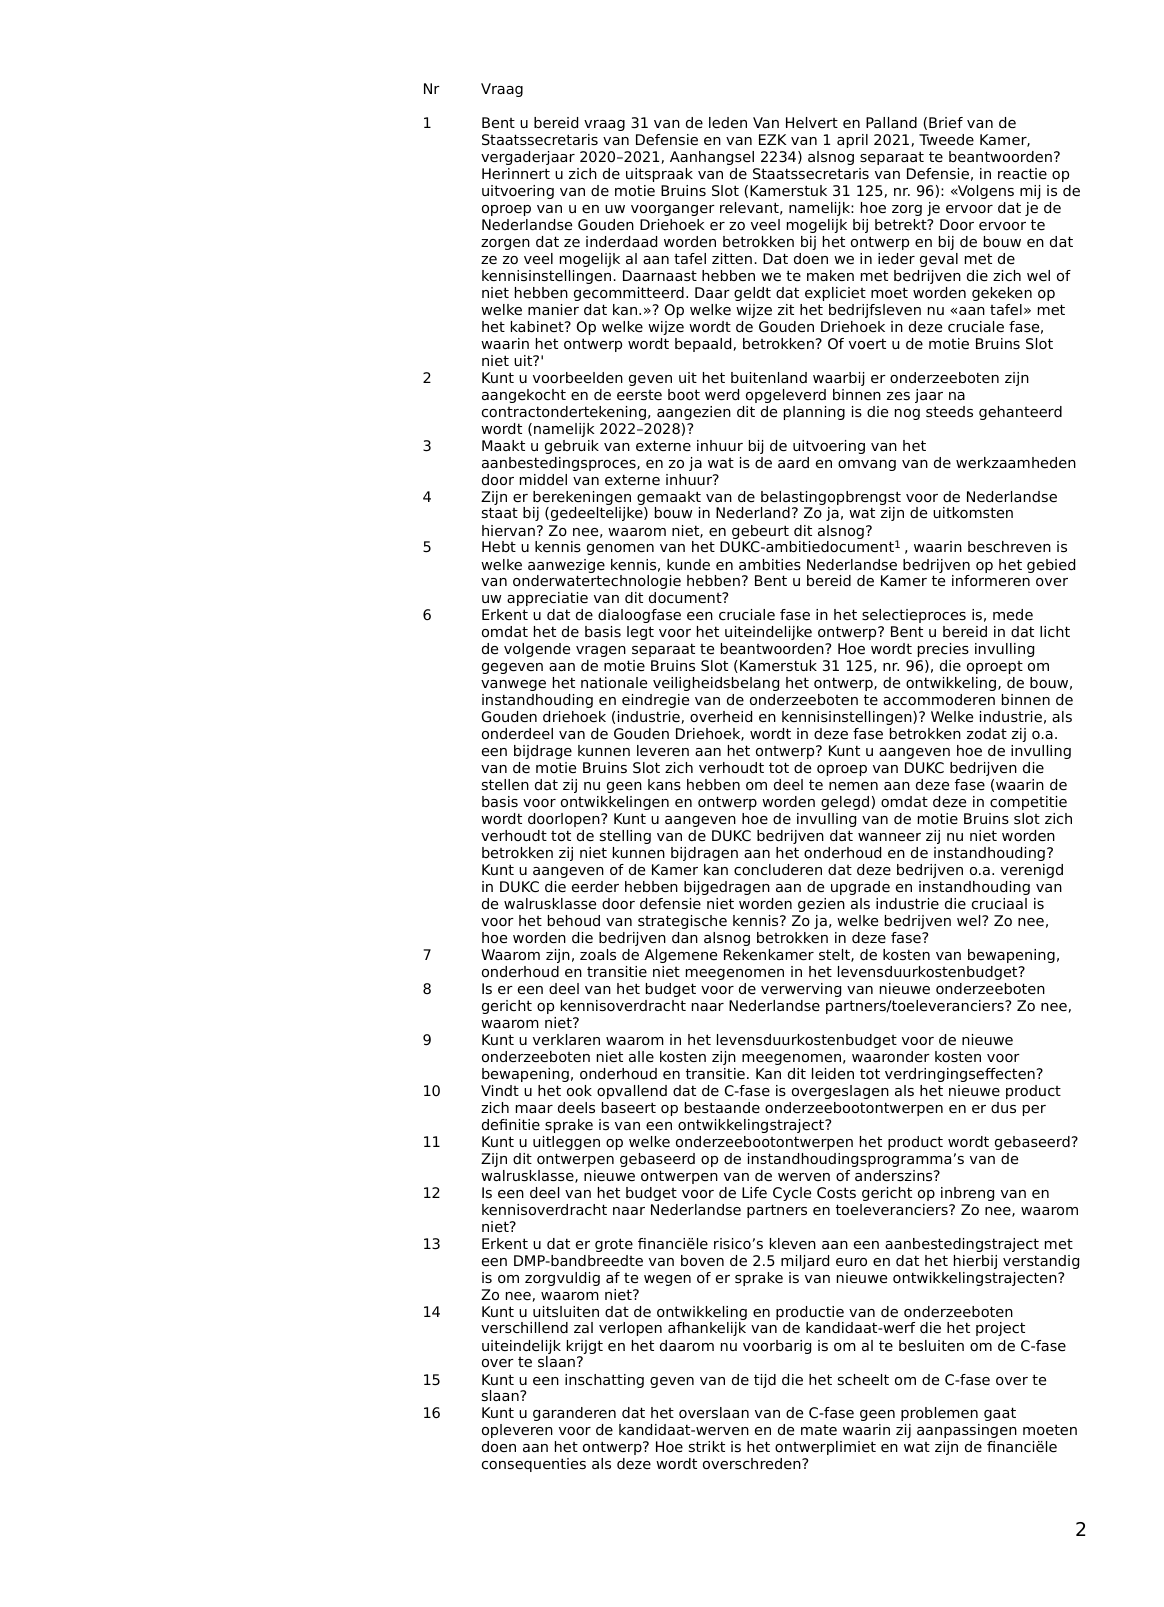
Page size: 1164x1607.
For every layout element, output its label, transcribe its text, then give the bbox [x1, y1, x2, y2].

table_cell Erkent u dat de dialoogfase een cruciale fase in het selectieproces is, mede omdat het de basis legt voor het uiteindelijke ontwerp? Bent u bereid in dat licht de volgende vragen separaat te beantwoorden? Hoe wordt precies invulling gegeven aan de motie Bruins Slot (Kamerstuk 31 125, nr. 96), die oproept om vanwege het nationale veiligheidsbelang het ontwerp, de ontwikkeling, de bouw, instandhouding en eindregie van de onderzeeboten te accommoderen binnen de Gouden driehoek (industrie, overheid en kennisinstellingen)? Welke industrie, als onderdeel van de Gouden Driehoek, wordt in deze fase betrokken zodat zij o.a. een bijdrage kunnen leveren aan het ontwerp? Kunt u aangeven hoe de invulling van de motie Bruins Slot zich verhoudt tot de oproep van DUKC bedrijven die stellen dat zij nu geen kans hebben om deel te nemen aan deze fase (waarin de basis voor ontwikkelingen en ontwerp worden gelegd) omdat deze in competitie wordt doorlopen? Kunt u aangeven hoe de invulling van de motie Bruins slot zich verhoudt tot de stelling van de DUKC bedrijven dat wanneer zij nu niet worden betrokken zij niet kunnen bijdragen aan het onderhoud en de instandhouding? Kunt u aangeven of de Kamer kan concluderen dat deze bedrijven o.a. verenigd in DUKC die eerder hebben bijgedragen aan de upgrade en instandhouding van de walrusklasse door defensie niet worden gezien als industrie die cruciaal is voor het behoud van strategische kennis? Zo ja, welke bedrijven wel? Zo nee, hoe worden die bedrijven dan alsnog betrokken in deze fase? [475, 607, 1087, 947]
table_cell 8 [422, 981, 475, 1032]
table_cell Zijn er berekeningen gemaakt van de belastingopbrengst voor de Nederlandse staat bij (gedeeltelijke) bouw in Nederland? Zo ja, wat zijn de uitkomsten hiervan? Zo nee, waarom niet, en gebeurt dit alsnog? [475, 489, 1087, 539]
table_cell 5 [422, 539, 475, 607]
table_cell Maakt u gebruik van externe inhuur bij de uitvoering van het aanbestedingsproces, en zo ja wat is de aard en omvang van de werkzaamheden door middel van externe inhuur? [475, 438, 1087, 488]
table_cell Kunt u uitleggen op welke onderzeebootontwerpen het product wordt gebaseerd? Zijn dit ontwerpen gebaseerd op de instandhoudingsprogramma’s van de walrusklasse, nieuwe ontwerpen van de werven of anderszins? [475, 1134, 1087, 1184]
table_cell 2 [422, 370, 475, 437]
table_cell 3 [422, 438, 475, 488]
table_header Vraag [475, 81, 1087, 98]
table_cell 16 [422, 1405, 475, 1473]
table_cell 11 [422, 1134, 475, 1184]
table_cell 6 [422, 607, 475, 947]
table_cell 12 [422, 1185, 475, 1236]
table_cell [422, 98, 475, 115]
table_cell Bent u bereid vraag 31 van de leden Van Helvert en Palland (Brief van de Staatssecretaris van Defensie en van EZK van 1 april 2021, Tweede Kamer, vergaderjaar 2020–2021, Aanhangsel 2234) alsnog separaat te beantwoorden? Herinnert u zich de uitspraak van de Staatssecretaris van Defensie, in reactie op uitvoering van de motie Bruins Slot (Kamerstuk 31 125, nr. 96): «Volgens mij is de oproep van u en uw voorganger relevant, namelijk: hoe zorg je ervoor dat je de Nederlandse Gouden Driehoek er zo veel mogelijk bij betrekt? Door ervoor te zorgen dat ze inderdaad worden betrokken bij het ontwerp en bij de bouw en dat ze zo veel mogelijk al aan tafel zitten. Dat doen we in ieder geval met de kennisinstellingen. Daarnaast hebben we te maken met bedrijven die zich wel of niet hebben gecommitteerd. Daar geldt dat expliciet moet worden gekeken op welke manier dat kan.»? Op welke wijze zit het bedrijfsleven nu «aan tafel» met het kabinet? Op welke wijze wordt de Gouden Driehoek in deze cruciale fase, waarin het ontwerp wordt bepaald, betrokken? Of voert u de motie Bruins Slot niet uit?' [475, 115, 1087, 369]
table_cell 14 [422, 1304, 475, 1371]
table_cell 13 [422, 1236, 475, 1303]
table_cell 1 [422, 115, 475, 369]
table_cell Erkent u dat er grote financiële risico’s kleven aan een aanbestedingstraject met een DMP-bandbreedte van boven de 2.5 miljard euro en dat het hierbij verstandig is om zorgvuldig af te wegen of er sprake is van nieuwe ontwikkelingstrajecten? Zo nee, waarom niet? [475, 1236, 1087, 1303]
table_cell Waarom zijn, zoals de Algemene Rekenkamer stelt, de kosten van bewapening, onderhoud en transitie niet meegenomen in het levensduurkostenbudget? [475, 947, 1087, 981]
table_cell Is een deel van het budget voor de Life Cycle Costs gericht op inbreng van en kennisoverdracht naar Nederlandse partners en toeleveranciers? Zo nee, waarom niet? [475, 1185, 1087, 1236]
table_cell Kunt u een inschatting geven van de tijd die het scheelt om de C-fase over te slaan? [475, 1371, 1087, 1405]
table_cell 7 [422, 947, 475, 981]
table_cell Kunt u uitsluiten dat de ontwikkeling en productie van de onderzeeboten verschillend zal verlopen afhankelijk van de kandidaat-werf die het project uiteindelijk krijgt en het daarom nu voorbarig is om al te besluiten om de C-fase over te slaan? [475, 1304, 1087, 1371]
table_cell 10 [422, 1083, 475, 1134]
table_header Nr [422, 81, 475, 98]
table_cell 15 [422, 1371, 475, 1405]
table_cell [475, 98, 1087, 115]
table_cell Is er een deel van het budget voor de verwerving van nieuwe onderzeeboten gericht op kennisoverdracht naar Nederlandse partners/toeleveranciers? Zo nee, waarom niet? [475, 981, 1087, 1032]
table_cell Kunt u verklaren waarom in het levensduurkostenbudget voor de nieuwe onderzeeboten niet alle kosten zijn meegenomen, waaronder kosten voor bewapening, onderhoud en transitie. Kan dit leiden tot verdringingseffecten? [475, 1032, 1087, 1083]
table_cell 9 [422, 1032, 475, 1083]
table_cell Vindt u het ook opvallend dat de C-fase is overgeslagen als het nieuwe product zich maar deels baseert op bestaande onderzeebootontwerpen en er dus per definitie sprake is van een ontwikkelingstraject? [475, 1083, 1087, 1134]
table_cell Kunt u voorbeelden geven uit het buitenland waarbij er onderzeeboten zijn aangekocht en de eerste boot werd opgeleverd binnen zes jaar na contractondertekening, aangezien dit de planning is die nog steeds gehanteerd wordt (namelijk 2022–2028)? [475, 370, 1087, 437]
table_cell Hebt u kennis genomen van het DUKC-ambitiedocument1, waarin beschreven is welke aanwezige kennis, kunde en ambities Nederlandse bedrijven op het gebied van onderwatertechnologie hebben? Bent u bereid de Kamer te informeren over uw appreciatie van dit document? [475, 539, 1087, 607]
table_cell Kunt u garanderen dat het overslaan van de C-fase geen problemen gaat opleveren voor de kandidaat-werven en de mate waarin zij aanpassingen moeten doen aan het ontwerp? Hoe strikt is het ontwerplimiet en wat zijn de financiële consequenties als deze wordt overschreden? [475, 1405, 1087, 1473]
table_cell 4 [422, 489, 475, 539]
